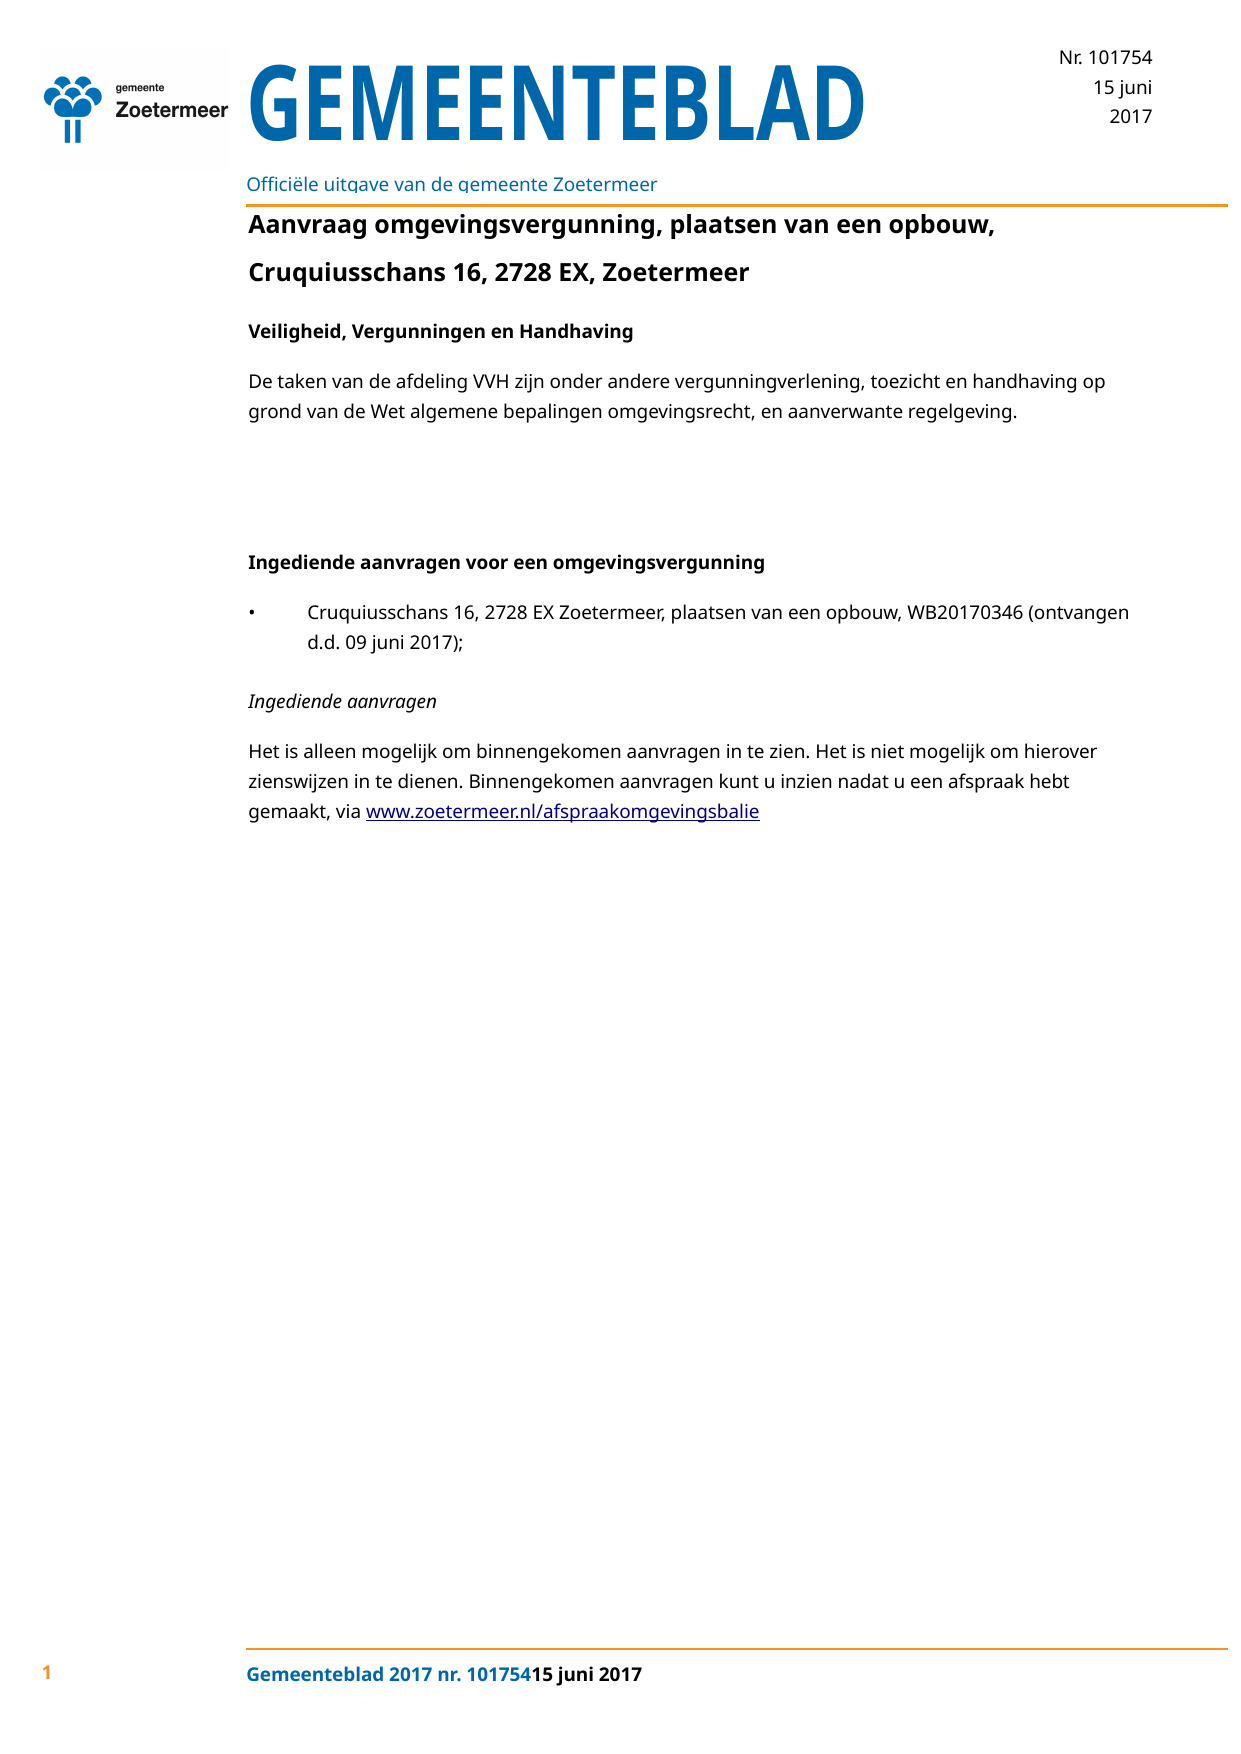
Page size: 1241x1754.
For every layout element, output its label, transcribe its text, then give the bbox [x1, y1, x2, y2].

text Ingediende aanvragen voor een omgevingsvergunning [248, 549, 1152, 575]
text Aanvraag omgevingsvergunning, plaatsen van een opbouw, Cruquiusschans 16, 2728 EX, Zoetermeer [248, 207, 1152, 288]
text De taken van de afdeling VVH zijn onder andere vergunningverlening, toezicht en handhaving op grond van de Wet algemene bepalingen omgevingsrecht, en aanverwante regelgeving. [248, 368, 1152, 424]
text Het is alleen mogelijk om binnengekomen aanvragen in te zien. Het is niet mogelijk om hierover zienswijzen in te dienen. Binnengekomen aanvragen kunt u inzien nadat u een afspraak hebt gemaakt, via www.zoetermeer.nl/afspraakomgevingsbalie [248, 739, 1152, 824]
list Cruquiusschans 16, 2728 EX Zoetermeer, plaatsen van een opbouw, WB20170346 (ontvangen d.d. 09 juni 2017); [248, 599, 1152, 655]
text Ingediende aanvragen [248, 688, 1152, 714]
text Veiligheid, Vergunningen en Handhaving [248, 318, 1152, 344]
picture [41, 47, 231, 172]
